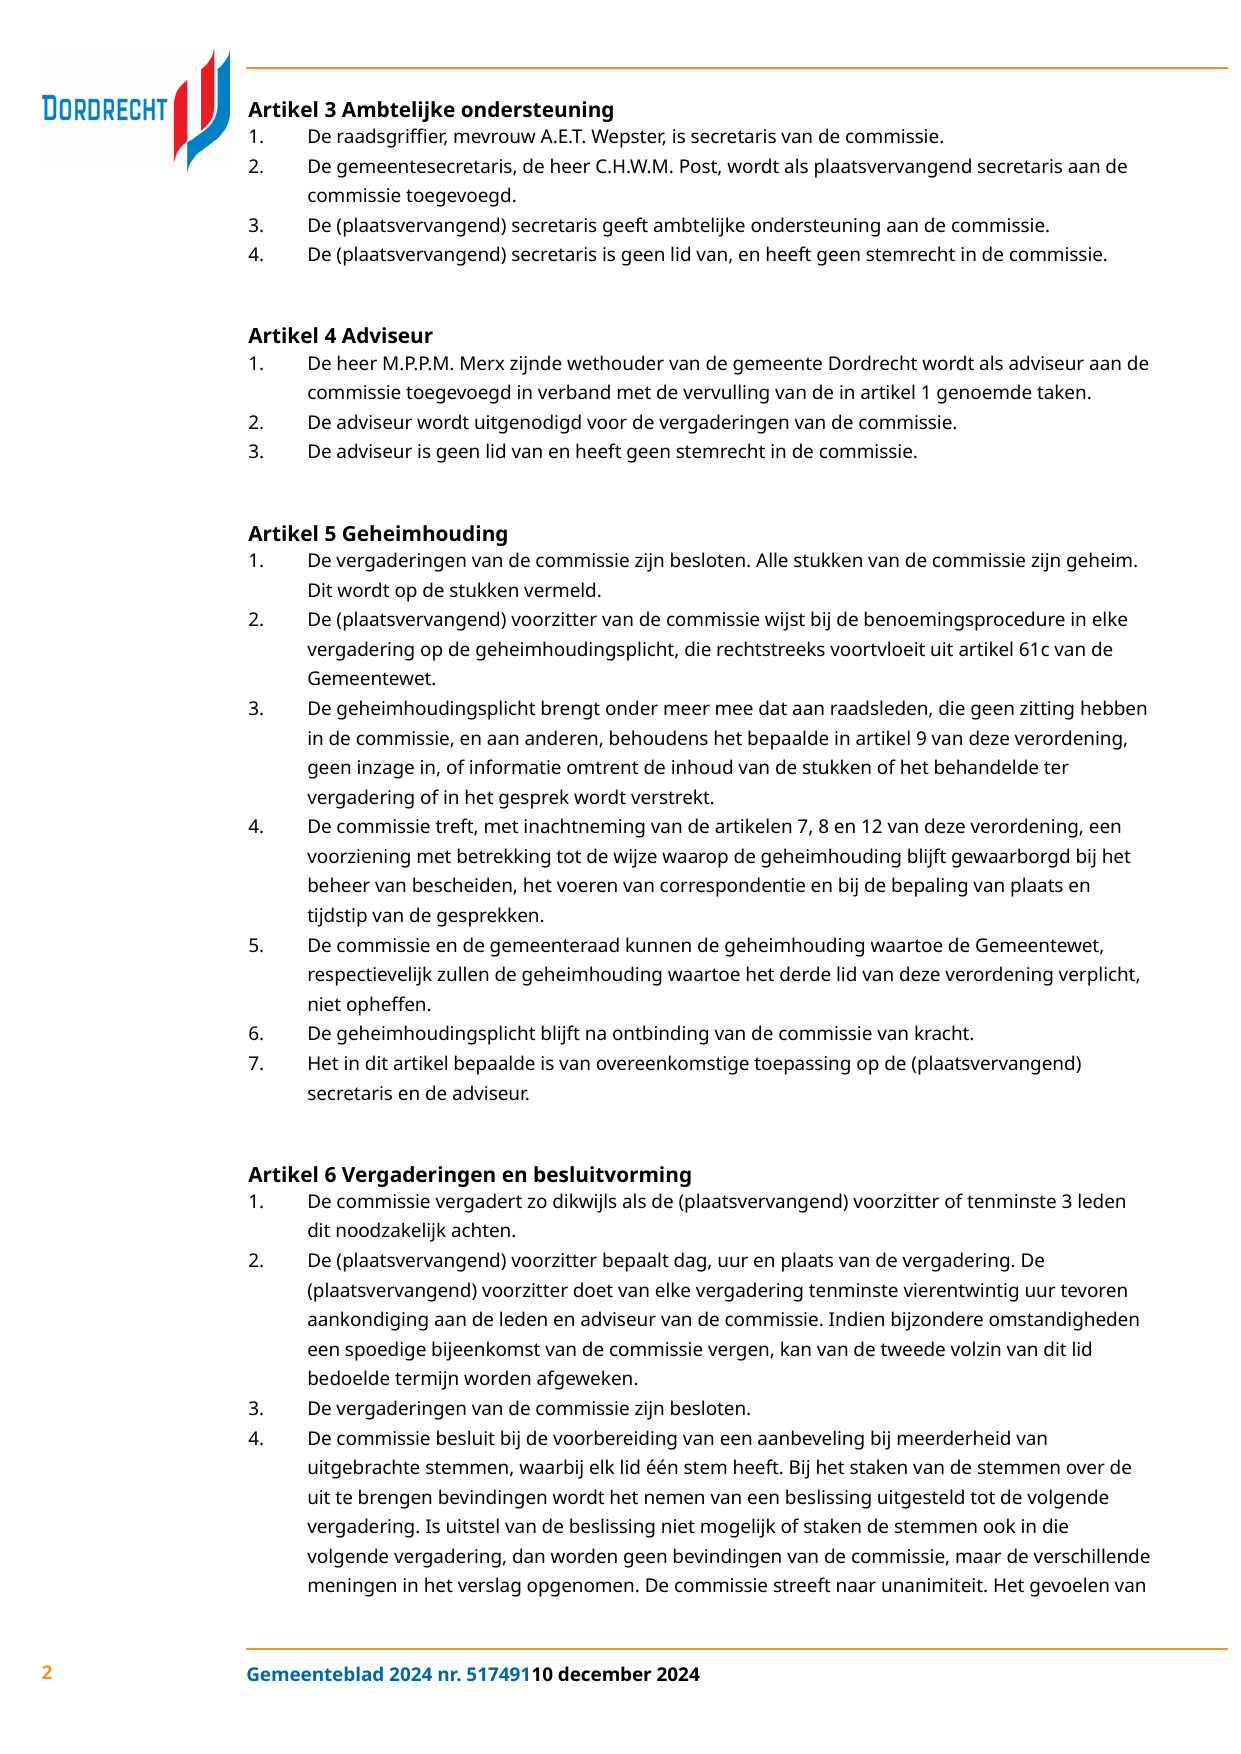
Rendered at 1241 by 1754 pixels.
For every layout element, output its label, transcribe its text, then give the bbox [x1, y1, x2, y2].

list De vergaderingen van de commissie zijn besloten. [248, 1395, 1152, 1421]
list De (plaatsvervangend) secretaris geeft ambtelijke ondersteuning aan de commissie. [248, 212, 1152, 238]
picture [41, 47, 231, 172]
list De (plaatsvervangend) voorzitter bepaalt dag, uur en plaats van de vergadering. De (plaatsvervangend) voorzitter doet van elke vergadering tenminste vierentwintig uur tevoren aankondiging aan de leden en adviseur van de commissie. Indien bijzondere omstandigheden een spoedige bijeenkomst van de commissie vergen, kan van de tweede volzin van dit lid bedoelde termijn worden afgeweken. [248, 1247, 1152, 1391]
list De (plaatsvervangend) secretaris is geen lid van, en heeft geen stemrecht in de commissie. [248, 242, 1152, 267]
list De adviseur wordt uitgenodigd voor de vergaderingen van de commissie. [248, 409, 1152, 435]
text Artikel 4 Adviseur [248, 322, 1152, 350]
list De commissie en de gemeenteraad kunnen de geheimhouding waartoe de Gemeentewet, respectievelijk zullen de geheimhouding waartoe het derde lid van deze verordening verplicht, niet opheffen. [248, 932, 1152, 1017]
list De adviseur is geen lid van en heeft geen stemrecht in de commissie. [248, 439, 1152, 464]
list De raadsgriffier, mevrouw A.E.T. Wepster, is secretaris van de commissie. [248, 123, 1152, 149]
list De vergaderingen van de commissie zijn besloten. Alle stukken van de commissie zijn geheim. Dit wordt op de stukken vermeld. [248, 547, 1152, 602]
list De geheimhoudingsplicht blijft na ontbinding van de commissie van kracht. [248, 1021, 1152, 1046]
text Artikel 3 Ambtelijke ondersteuning [248, 95, 1152, 123]
list De commissie vergadert zo dikwijls als de (plaatsvervangend) voorzitter of tenminste 3 leden dit noodzakelijk achten. [248, 1188, 1152, 1243]
list De commissie besluit bij de voorbereiding van een aanbeveling bij meerderheid van uitgebrachte stemmen, waarbij elk lid één stem heeft. Bij het staken van de stemmen over de uit te brengen bevindingen wordt het nemen van een beslissing uitgesteld tot de volgende vergadering. Is uitstel van de beslissing niet mogelijk of staken de stemmen ook in die volgende vergadering, dan worden geen bevindingen van de commissie, maar de verschillende meningen in het verslag opgenomen. De commissie streeft naar unanimiteit. Het gevoelen van [248, 1425, 1152, 1598]
list De commissie treft, met inachtneming van de artikelen 7, 8 en 12 van deze verordening, een voorziening met betrekking tot de wijze waarop de geheimhouding blijft gewaarborgd bij het beheer van bescheiden, het voeren van correspondentie en bij de bepaling van plaats en tijdstip van de gesprekken. [248, 813, 1152, 928]
list De (plaatsvervangend) voorzitter van de commissie wijst bij de benoemingsprocedure in elke vergadering op de geheimhoudingsplicht, die rechtstreeks voortvloeit uit artikel 61c van de Gemeentewet. [248, 606, 1152, 691]
list De heer M.P.P.M. Merx zijnde wethouder van de gemeente Dordrecht wordt als adviseur aan de commissie toegevoegd in verband met de vervulling van de in artikel 1 genoemde taken. [248, 350, 1152, 405]
text Artikel 5 Geheimhouding [248, 519, 1152, 547]
text Artikel 6 Vergaderingen en besluitvorming [248, 1160, 1152, 1188]
list De geheimhoudingsplicht brengt onder meer mee dat aan raadsleden, die geen zitting hebben in de commissie, en aan anderen, behoudens het bepaalde in artikel 9 van deze verordening, geen inzage in, of informatie omtrent de inhoud van de stukken of het behandelde ter vergadering of in het gesprek wordt verstrekt. [248, 695, 1152, 809]
list De gemeentesecretaris, de heer C.H.W.M. Post, wordt als plaatsvervangend secretaris aan de commissie toegevoegd. [248, 153, 1152, 208]
list Het in dit artikel bepaalde is van overeenkomstige toepassing op de (plaatsvervangend) secretaris en de adviseur. [248, 1050, 1152, 1105]
